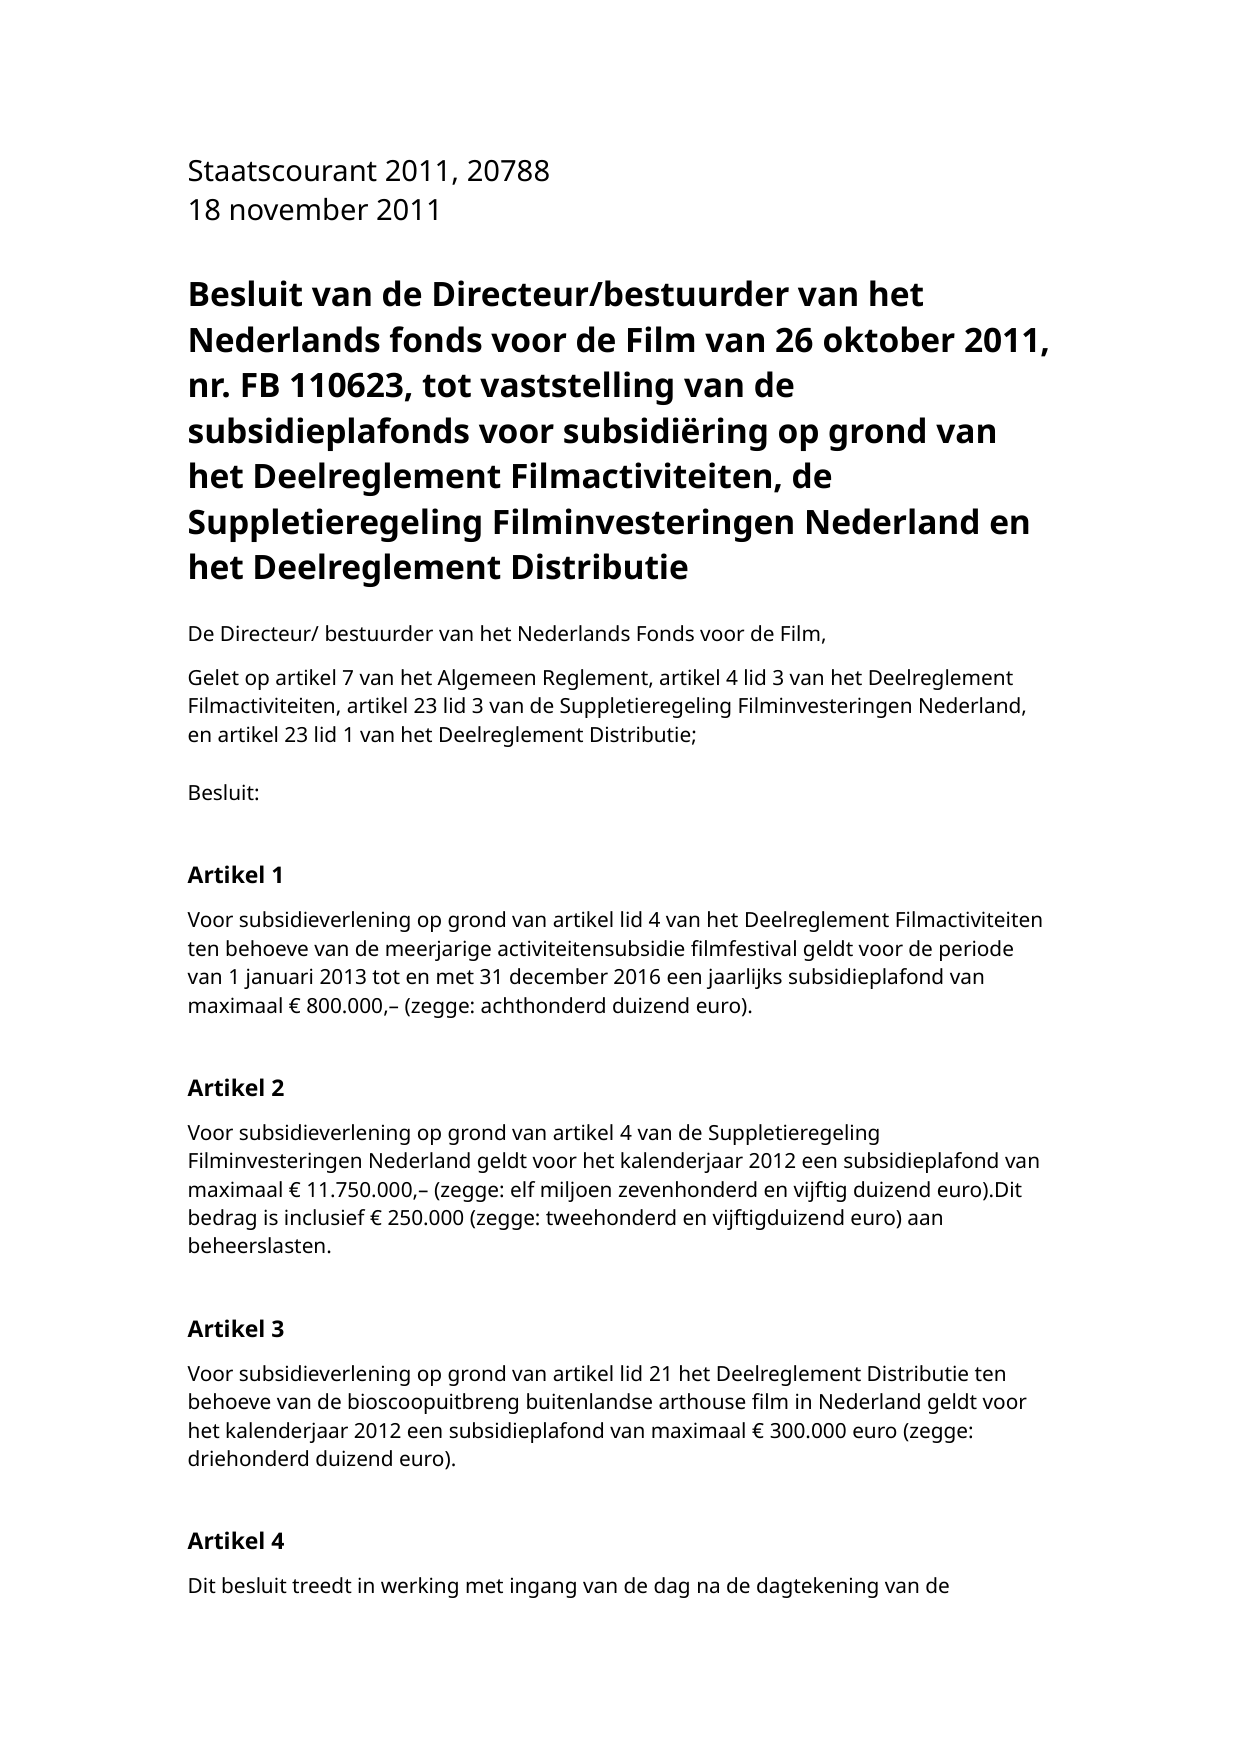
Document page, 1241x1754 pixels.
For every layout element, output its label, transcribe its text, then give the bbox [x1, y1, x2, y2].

subtitle Artikel 1 [187, 859, 1053, 890]
text Voor subsidieverlening op grond van artikel lid 21 het Deelreglement Distributie ten behoeve van de bioscoopuitbreng buitenlandse arthouse film in Nederland geldt voor het kalenderjaar 2012 een subsidieplafond van maximaal € 300.000 euro (zegge: driehonderd duizend euro). [187, 1359, 1053, 1473]
text Staatscourant 2011, 20788 [187, 150, 1053, 190]
text Dit besluit treedt in werking met ingang van de dag na de dagtekening van de [187, 1571, 1053, 1600]
text Voor subsidieverlening op grond van artikel lid 4 van het Deelreglement Filmactiviteiten ten behoeve van de meerjarige activiteitensubsidie filmfestival geldt voor de periode van 1 januari 2013 tot en met 31 december 2016 een jaarlijks subsidieplafond van maximaal € 800.000,– (zegge: achthonderd duizend euro). [187, 905, 1053, 1019]
subtitle Artikel 3 [187, 1313, 1053, 1344]
subtitle Artikel 2 [187, 1072, 1053, 1103]
text De Directeur/ bestuurder van het Nederlands Fonds voor de Film, [187, 619, 1053, 648]
subtitle Artikel 4 [187, 1525, 1053, 1556]
text Gelet op artikel 7 van het Algemeen Reglement, artikel 4 lid 3 van het Deelreglement Filmactiviteiten, artikel 23 lid 3 van de Suppletieregeling Filminvesteringen Nederland, en artikel 23 lid 1 van het Deelreglement Distributie; [187, 663, 1053, 748]
subtitle Besluit van de Directeur/bestuurder van het Nederlands fonds voor de Film van 26 oktober 2011, nr. FB 110623, tot vaststelling van de subsidieplafonds voor subsidiëring op grond van het Deelreglement Filmactiviteiten, de Suppletieregeling Filminvesteringen Nederland en het Deelreglement Distributie [187, 271, 1053, 589]
text Besluit: [187, 778, 1053, 807]
text 18 november 2011 [187, 190, 1053, 229]
text Voor subsidieverlening op grond van artikel 4 van de Suppletieregeling Filminvesteringen Nederland geldt voor het kalenderjaar 2012 een subsidieplafond van maximaal € 11.750.000,– (zegge: elf miljoen zevenhonderd en vijftig duizend euro).Dit bedrag is inclusief € 250.000 (zegge: tweehonderd en vijftigduizend euro) aan beheerslasten. [187, 1118, 1053, 1260]
